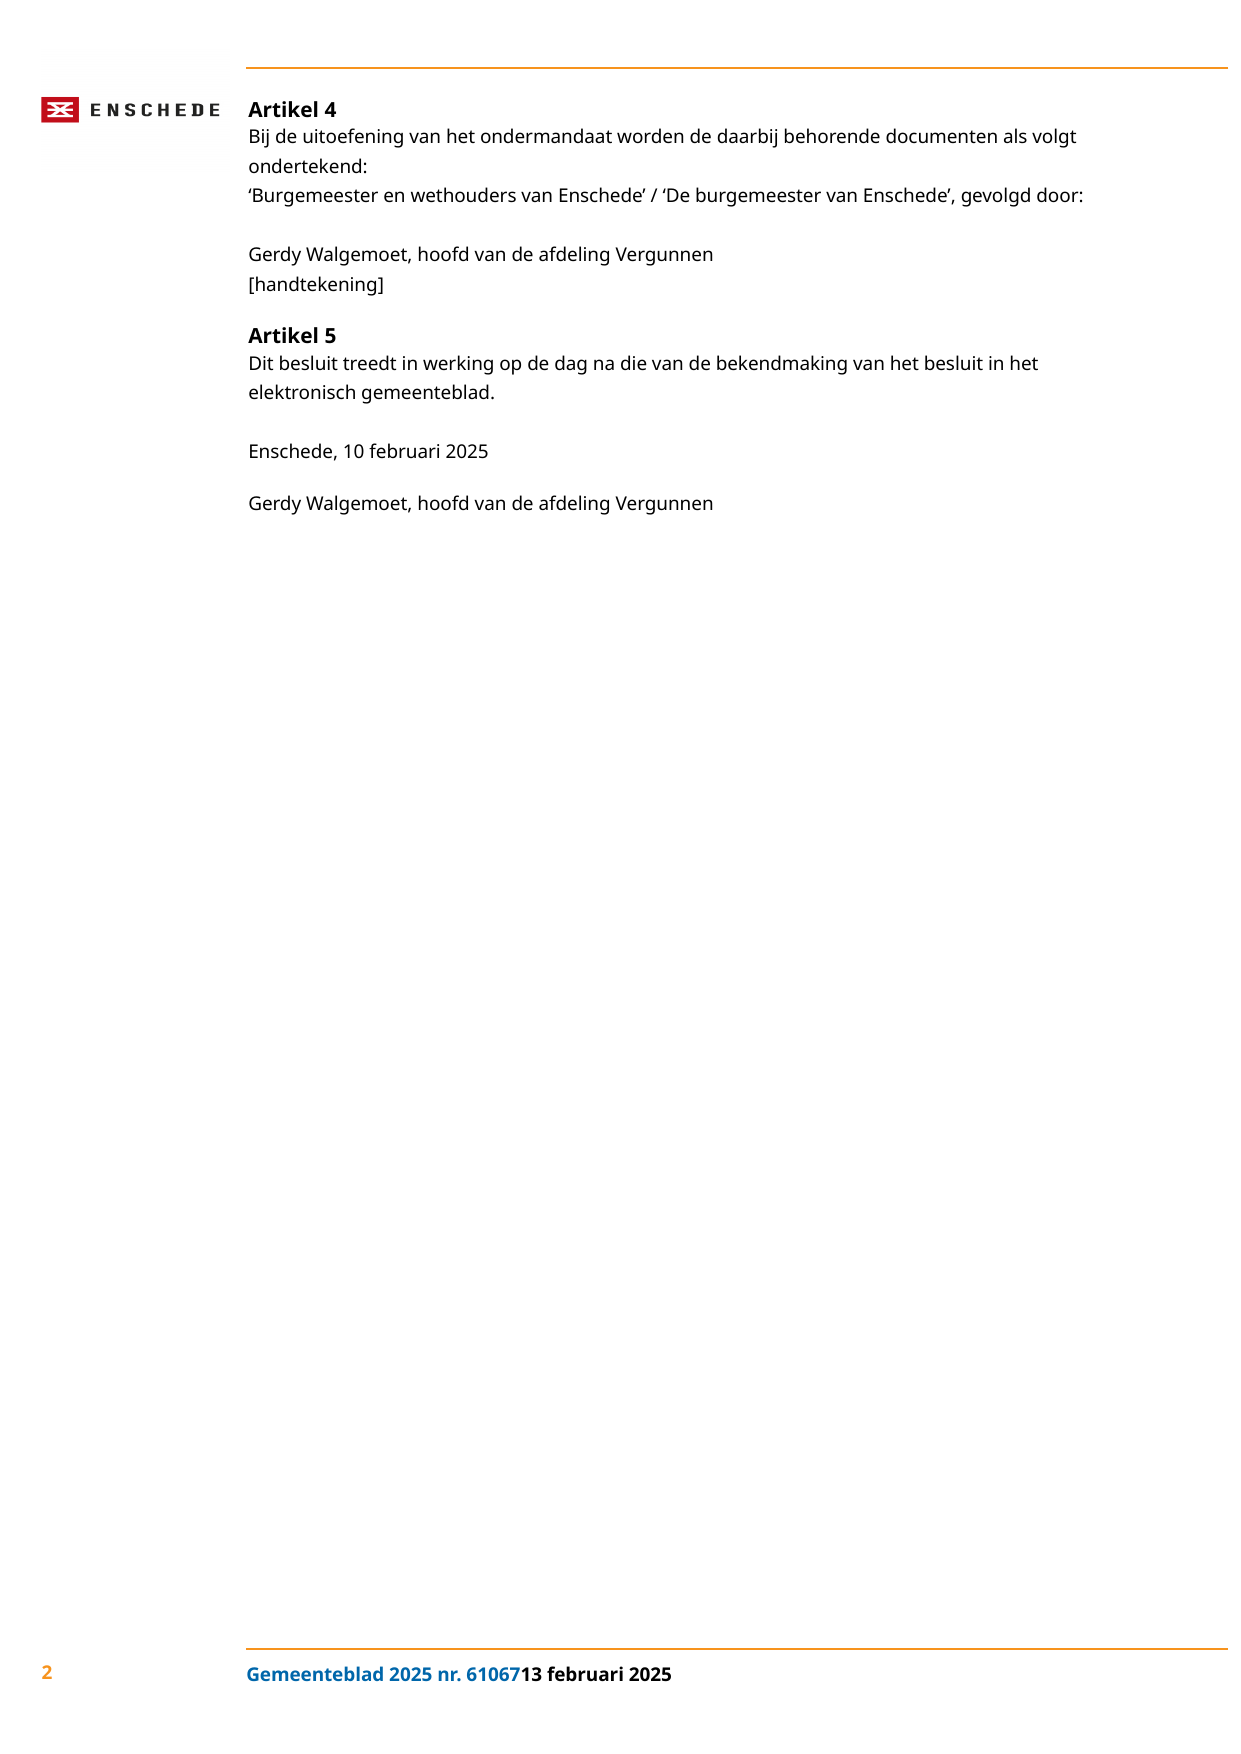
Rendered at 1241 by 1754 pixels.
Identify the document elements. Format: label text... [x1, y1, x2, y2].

text ‘Burgemeester en wethouders van Enschede’ / ‘De burgemeester van Enschede’, gevolgd door: [248, 182, 1152, 208]
text Dit besluit treedt in werking op de dag na die van de bekendmaking van het besluit in het elektronisch gemeenteblad. [248, 350, 1152, 405]
text Bij de uitoefening van het ondermandaat worden de daarbij behorende documenten als volgt ondertekend: [248, 123, 1152, 178]
text Gerdy Walgemoet, hoofd van de afdeling Vergunnen [248, 242, 1152, 267]
text Artikel 4 [248, 95, 1152, 123]
text Artikel 5 [248, 322, 1152, 350]
text Gerdy Walgemoet, hoofd van de afdeling Vergunnen [248, 490, 1152, 516]
text [handtekening] [248, 271, 1152, 297]
text Enschede, 10 februari 2025 [248, 439, 1152, 464]
picture [41, 47, 231, 172]
